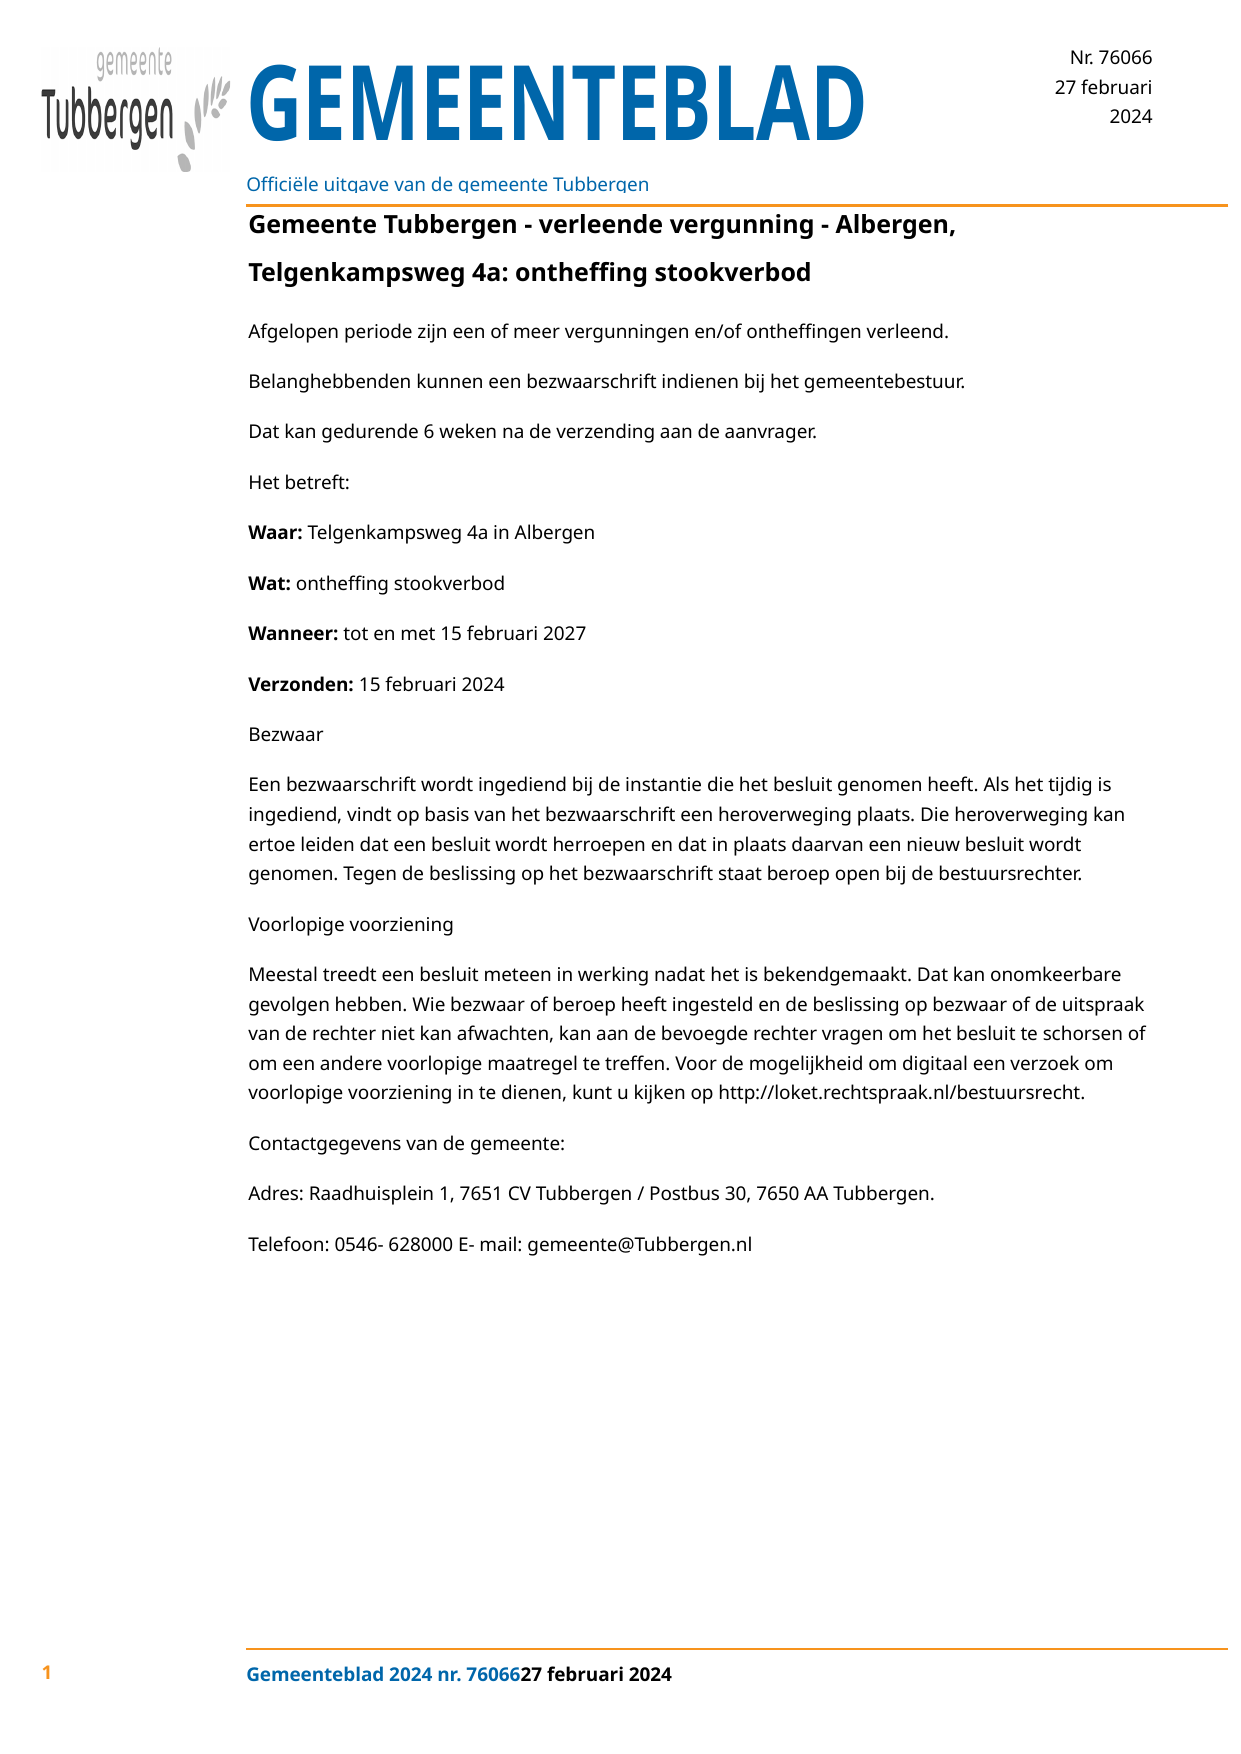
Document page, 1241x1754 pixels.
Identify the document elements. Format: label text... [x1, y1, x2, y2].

text Dat kan gedurende 6 weken na de verzending aan de aanvrager. [248, 419, 1152, 444]
text Contactgegevens van de gemeente: [248, 1130, 1152, 1156]
text Afgelopen periode zijn een of meer vergunningen en/of ontheffingen verleend. [248, 318, 1152, 344]
text Belanghebbenden kunnen een bezwaarschrift indienen bij het gemeentebestuur. [248, 368, 1152, 394]
text Het betreft: [248, 469, 1152, 495]
text Waar: Telgenkampsweg 4a in Albergen [248, 519, 1152, 545]
text Meestal treedt een besluit meteen in werking nadat het is bekendgemaakt. Dat kan onomkeerbare gevolgen hebben. Wie bezwaar of beroep heeft ingesteld en de beslissing op bezwaar of de uitspraak van de rechter niet kan afwachten, kan aan de bevoegde rechter vragen om het besluit te schorsen of om een andere voorlopige maatregel te treffen. Voor de mogelijkheid om digitaal een verzoek om voorlopige voorziening in te dienen, kunt u kijken op http://loket.rechtspraak.nl/bestuursrecht. [248, 961, 1152, 1105]
text Wanneer: tot en met 15 februari 2027 [248, 620, 1152, 646]
text Telefoon: 0546- 628000 E- mail: gemeente@Tubbergen.nl [248, 1231, 1152, 1257]
picture [41, 47, 231, 172]
text Voorlopige voorziening [248, 911, 1152, 937]
text Bezwaar [248, 721, 1152, 747]
text Een bezwaarschrift wordt ingediend bij de instantie die het besluit genomen heeft. Als het tijdig is ingediend, vindt op basis van het bezwaarschrift een heroverweging plaats. Die heroverweging kan ertoe leiden dat een besluit wordt herroepen en dat in plaats daarvan een nieuw besluit wordt genomen. Tegen de beslissing op het bezwaarschrift staat beroep open bij de bestuursrechter. [248, 772, 1152, 886]
text Wat: ontheffing stookverbod [248, 570, 1152, 596]
text Adres: Raadhuisplein 1, 7651 CV Tubbergen / Postbus 30, 7650 AA Tubbergen. [248, 1180, 1152, 1206]
text Gemeente Tubbergen - verleende vergunning - Albergen, Telgenkampsweg 4a: ontheffing stookverbod [248, 207, 1152, 288]
text Verzonden: 15 februari 2024 [248, 671, 1152, 697]
